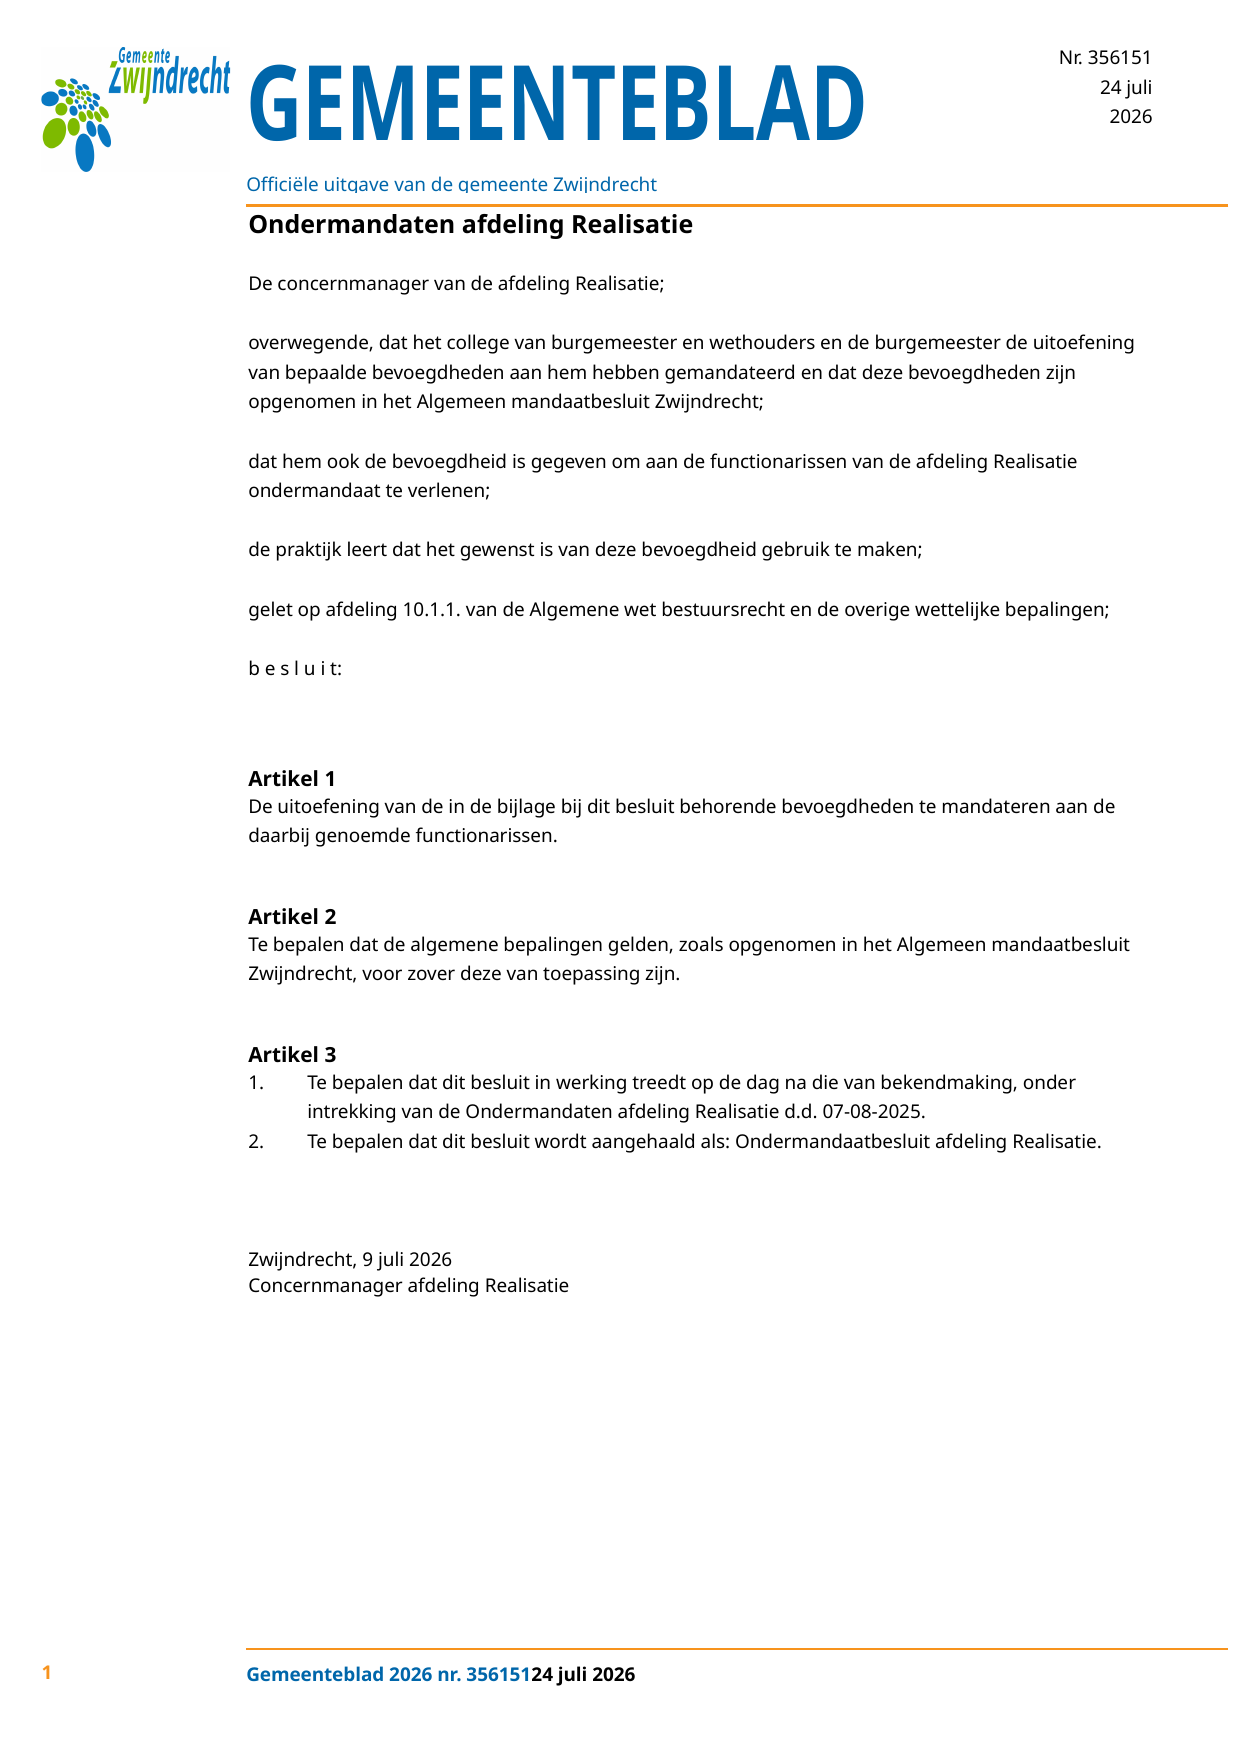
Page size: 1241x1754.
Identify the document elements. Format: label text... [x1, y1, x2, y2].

text Artikel 3 [248, 1041, 1152, 1069]
picture [41, 47, 231, 172]
text dat hem ook de bevoegdheid is gegeven om aan de functionarissen van de afdeling Realisatie ondermandaat te verlenen; [248, 448, 1152, 503]
text Zwijndrecht, 9 juli 2026 [248, 1246, 1152, 1272]
text Concernmanager afdeling Realisatie [248, 1272, 1152, 1298]
text b e s l u i t: [248, 655, 1152, 681]
text Ondermandaten afdeling Realisatie [248, 207, 1152, 241]
list Te bepalen dat dit besluit in werking treedt op de dag na die van bekendmaking, onder intrekking van de Ondermandaten afdeling Realisatie d.d. 07-08-2025. [248, 1069, 1152, 1124]
text Artikel 2 [248, 902, 1152, 931]
text Artikel 1 [248, 764, 1152, 793]
text De concernmanager van de afdeling Realisatie; [248, 270, 1152, 296]
text De uitoefening van de in de bijlage bij dit besluit behorende bevoegdheden te mandateren aan de daarbij genoemde functionarissen. [248, 793, 1152, 848]
list Te bepalen dat dit besluit wordt aangehaald als: Ondermandaatbesluit afdeling Realisatie. [248, 1128, 1152, 1154]
text de praktijk leert dat het gewenst is van deze bevoegdheid gebruik te maken; [248, 537, 1152, 562]
text Te bepalen dat de algemene bepalingen gelden, zoals opgenomen in het Algemeen mandaatbesluit Zwijndrecht, voor zover deze van toepassing zijn. [248, 931, 1152, 986]
text gelet op afdeling 10.1.1. van de Algemene wet bestuursrecht en de overige wettelijke bepalingen; [248, 596, 1152, 621]
text overwegende, dat het college van burgemeester en wethouders en de burgemeester de uitoefening van bepaalde bevoegdheden aan hem hebben gemandateerd en dat deze bevoegdheden zijn opgenomen in het Algemeen mandaatbesluit Zwijndrecht; [248, 329, 1152, 414]
